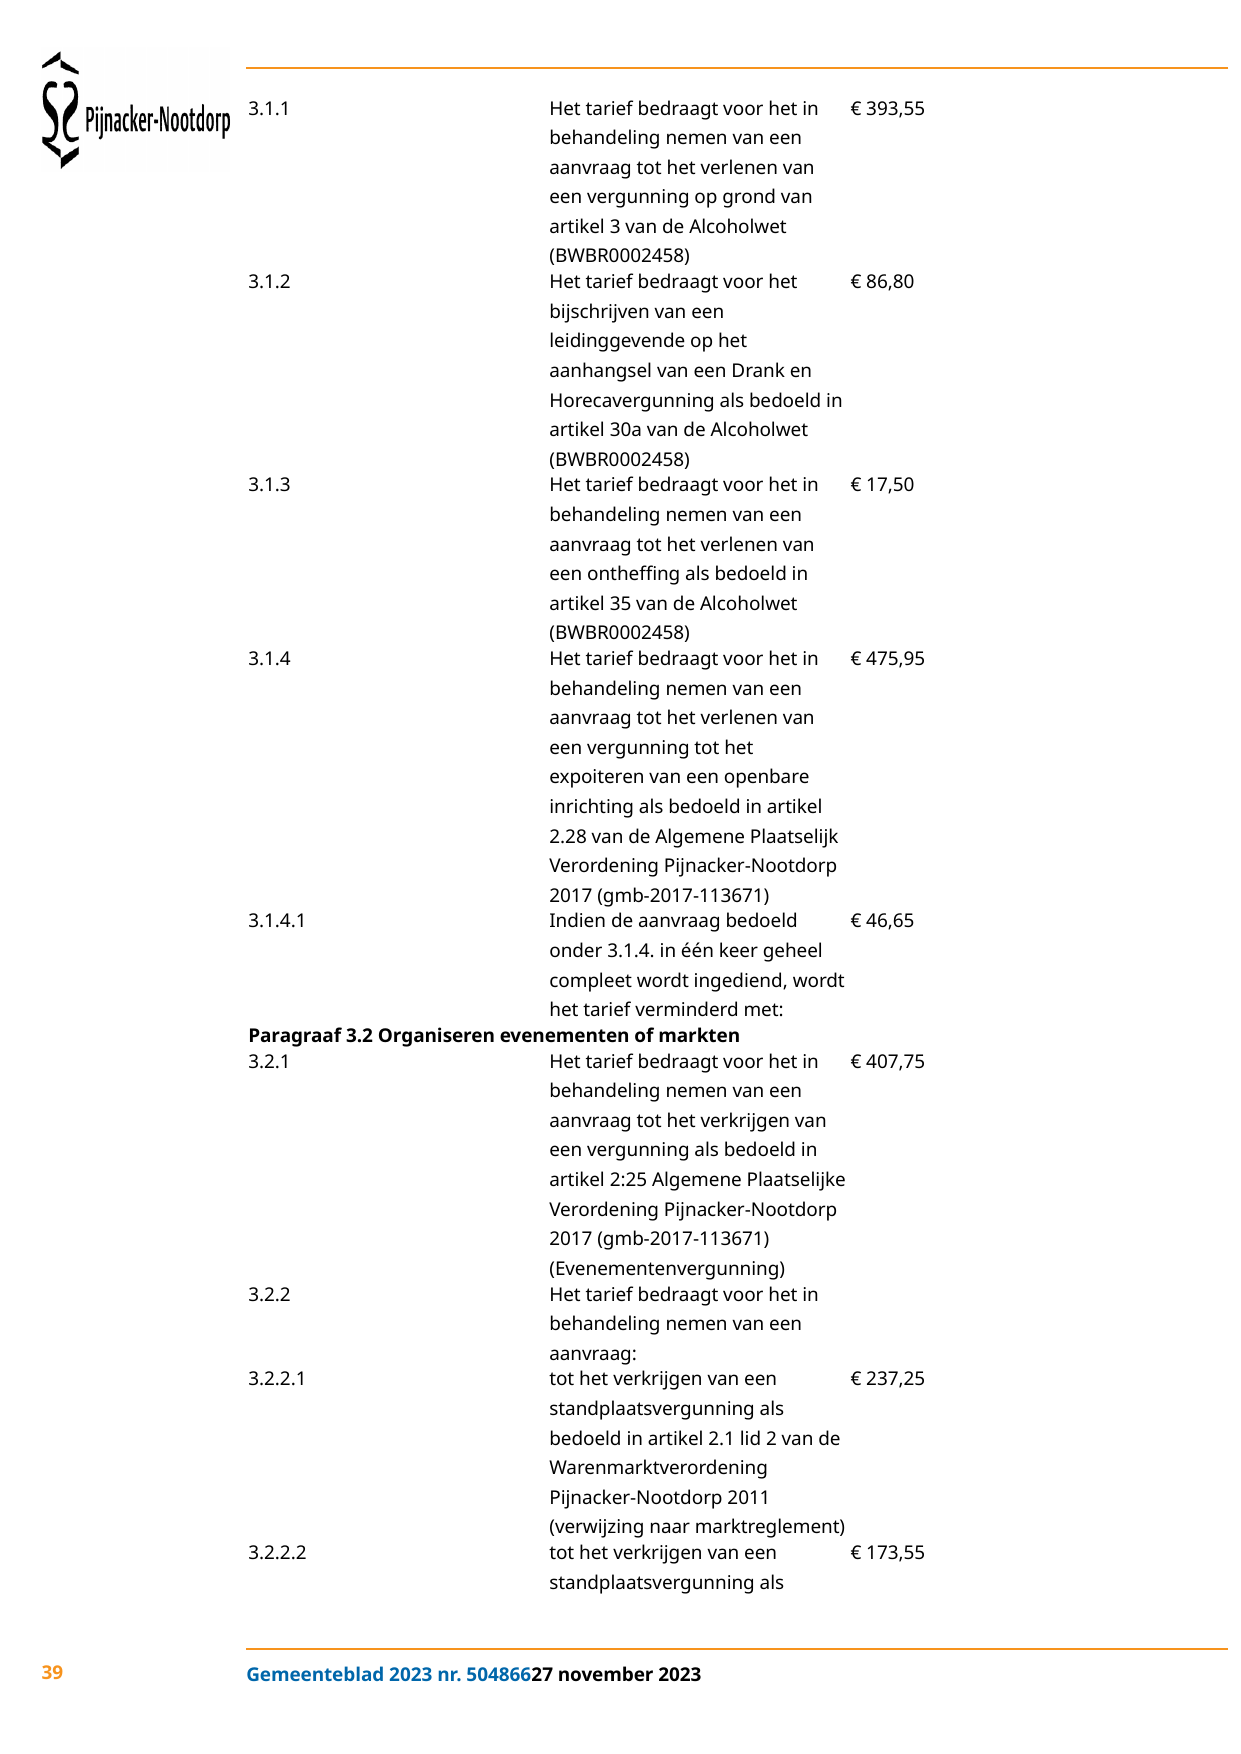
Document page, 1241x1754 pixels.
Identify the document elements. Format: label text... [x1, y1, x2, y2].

table_cell Het tarief bedraagt voor het in behandeling nemen van een aanvraag tot het verlenen van een vergunning tot het expoiteren van een openbare inrichting als bedoeld in artikel 2.28 van de Algemene Plaatselijk Verordening Pijnacker-Nootdorp 2017 (gmb-2017-113671) [549, 645, 850, 908]
table_cell € 46,65 [850, 908, 1152, 1022]
table_cell 3.1.3 [248, 472, 549, 645]
table_cell € 407,75 [850, 1048, 1152, 1281]
table_cell tot het verkrijgen van een standplaatsvergunning als bedoeld in artikel 2.1 lid 2 van de Warenmarktverordening Pijnacker-Nootdorp 2011 (verwijzing naar marktreglement) [549, 1366, 850, 1539]
table_cell 3.1.1 [248, 95, 549, 268]
table_cell Indien de aanvraag bedoeld onder 3.1.4. in één keer geheel compleet wordt ingediend, wordt het tarief verminderd met: [549, 908, 850, 1022]
table_cell € 17,50 [850, 472, 1152, 645]
table_cell tot het verkrijgen van een standplaatsvergunning als [549, 1539, 850, 1594]
table_cell Het tarief bedraagt voor het bijschrijven van een leidinggevende op het aanhangsel van een Drank en Horecavergunning als bedoeld in artikel 30a van de Alcoholwet (BWBR0002458) [549, 269, 850, 472]
table_cell € 86,80 [850, 269, 1152, 472]
table_cell 3.2.2.2 [248, 1539, 549, 1594]
table_cell € 237,25 [850, 1366, 1152, 1539]
table_cell € 173,55 [850, 1539, 1152, 1594]
table_cell 3.1.4.1 [248, 908, 549, 1022]
table_cell 3.1.4 [248, 645, 549, 908]
picture [41, 47, 231, 172]
table_cell € 475,95 [850, 645, 1152, 908]
table_cell 3.2.1 [248, 1048, 549, 1281]
table_cell € 393,55 [850, 95, 1152, 268]
table_cell Het tarief bedraagt voor het in behandeling nemen van een aanvraag: [549, 1281, 850, 1366]
table_cell 3.1.2 [248, 269, 549, 472]
table_cell 3.2.2.1 [248, 1366, 549, 1539]
table_cell Het tarief bedraagt voor het in behandeling nemen van een aanvraag tot het verlenen van een ontheffing als bedoeld in artikel 35 van de Alcoholwet (BWBR0002458) [549, 472, 850, 645]
table_cell [850, 1281, 1152, 1366]
table_cell Het tarief bedraagt voor het in behandeling nemen van een aanvraag tot het verlenen van een vergunning op grond van artikel 3 van de Alcoholwet (BWBR0002458) [549, 95, 850, 268]
table_cell 3.2.2 [248, 1281, 549, 1366]
table_cell Paragraaf 3.2 Organiseren evenementen of markten [248, 1022, 1152, 1048]
table_cell Het tarief bedraagt voor het in behandeling nemen van een aanvraag tot het verkrijgen van een vergunning als bedoeld in artikel 2:25 Algemene Plaatselijke Verordening Pijnacker-Nootdorp 2017 (gmb-2017-113671) (Evenementenvergunning) [549, 1048, 850, 1281]
